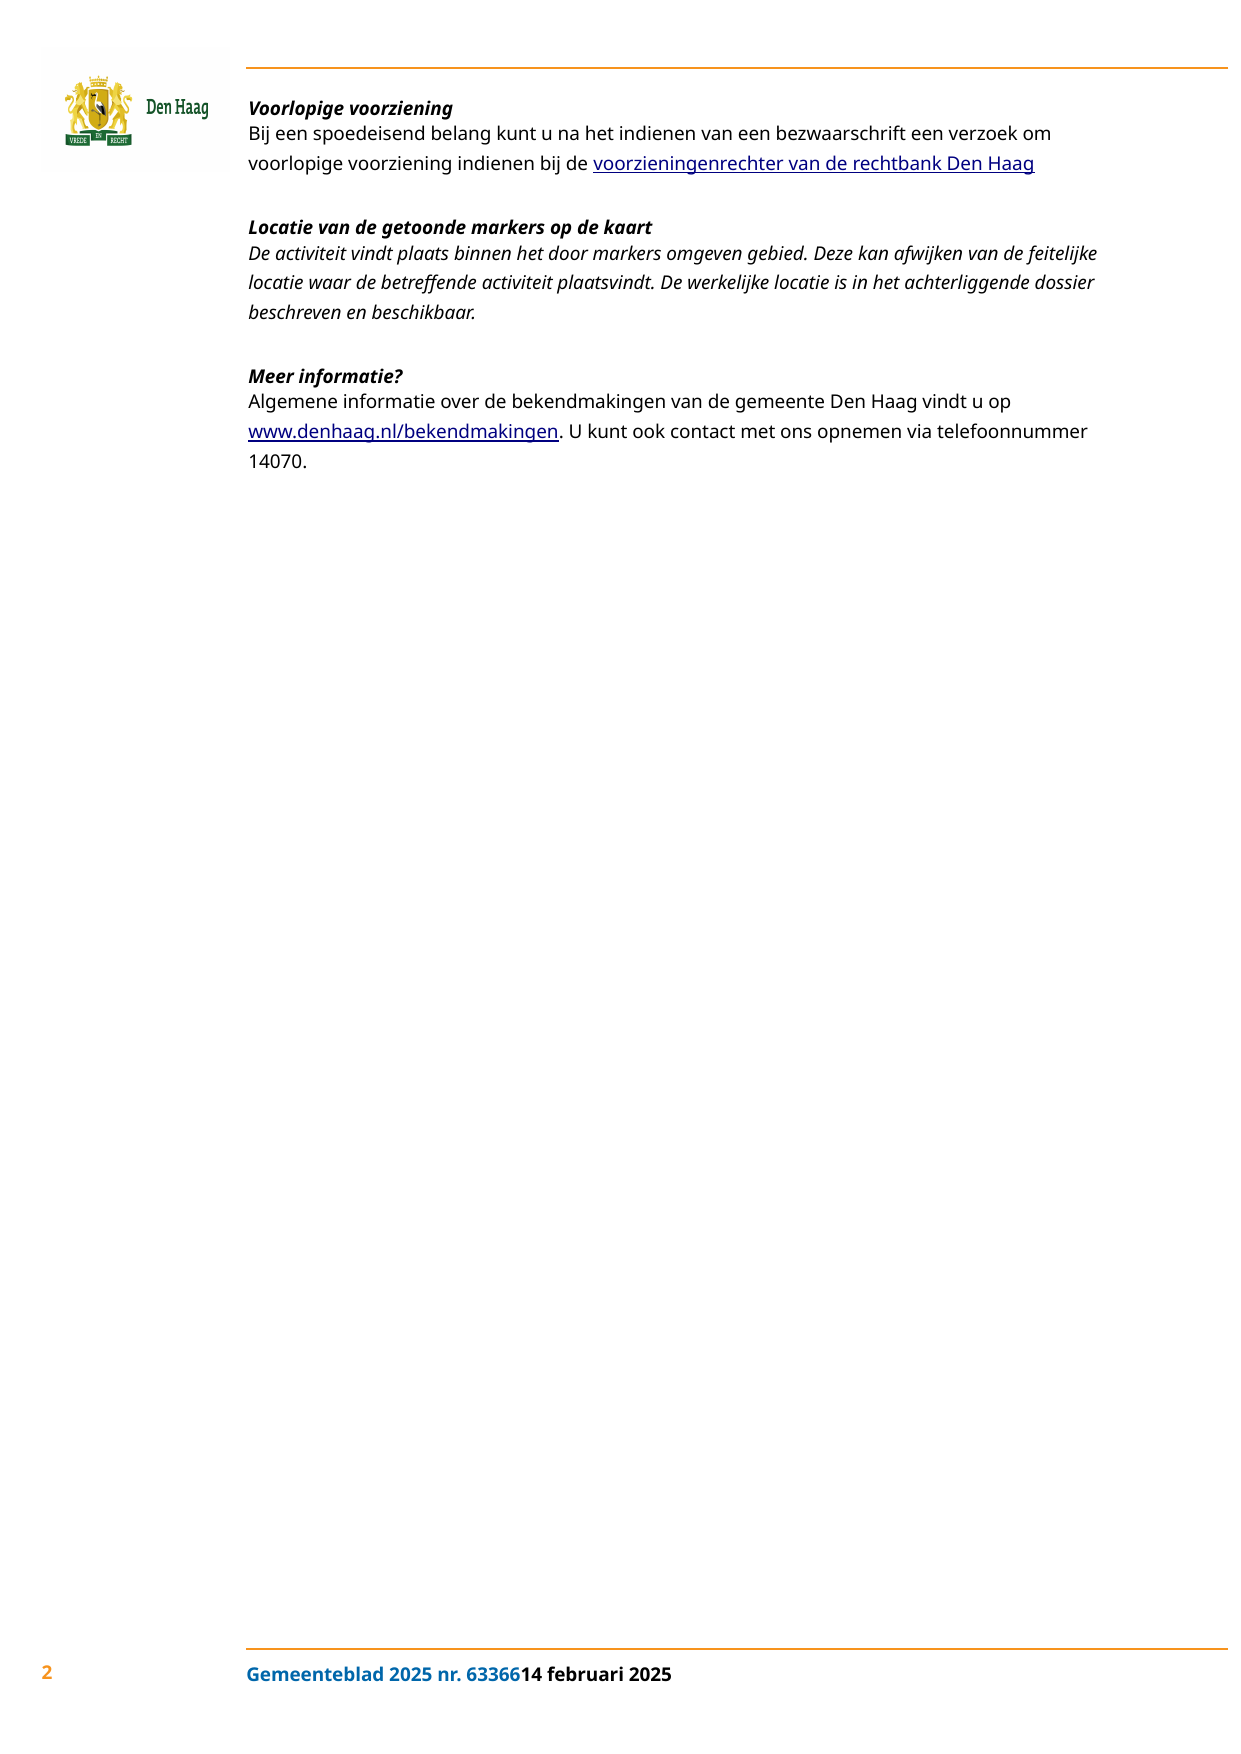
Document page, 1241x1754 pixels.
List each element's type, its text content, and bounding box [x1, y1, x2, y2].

text Locatie van de getoonde markers op de kaart [248, 214, 1152, 240]
text De activiteit vindt plaats binnen het door markers omgeven gebied. Deze kan afwijken van de feitelijke locatie waar de betreffende activiteit plaatsvindt. De werkelijke locatie is in het achterliggende dossier beschreven en beschikbaar. [248, 240, 1152, 325]
picture [41, 47, 231, 172]
text Meer informatie? [248, 363, 1152, 389]
text Algemene informatie over de bekendmakingen van de gemeente Den Haag vindt u op www.denhaag.nl/bekendmakingen. U kunt ook contact met ons opnemen via telefoonnummer 14070. [248, 389, 1152, 473]
text Bij een spoedeisend belang kunt u na het indienen van een bezwaarschrift een verzoek om voorlopige voorziening indienen bij de voorzieningenrechter van de rechtbank Den Haag [248, 121, 1152, 176]
text Voorlopige voorziening [248, 95, 1152, 121]
